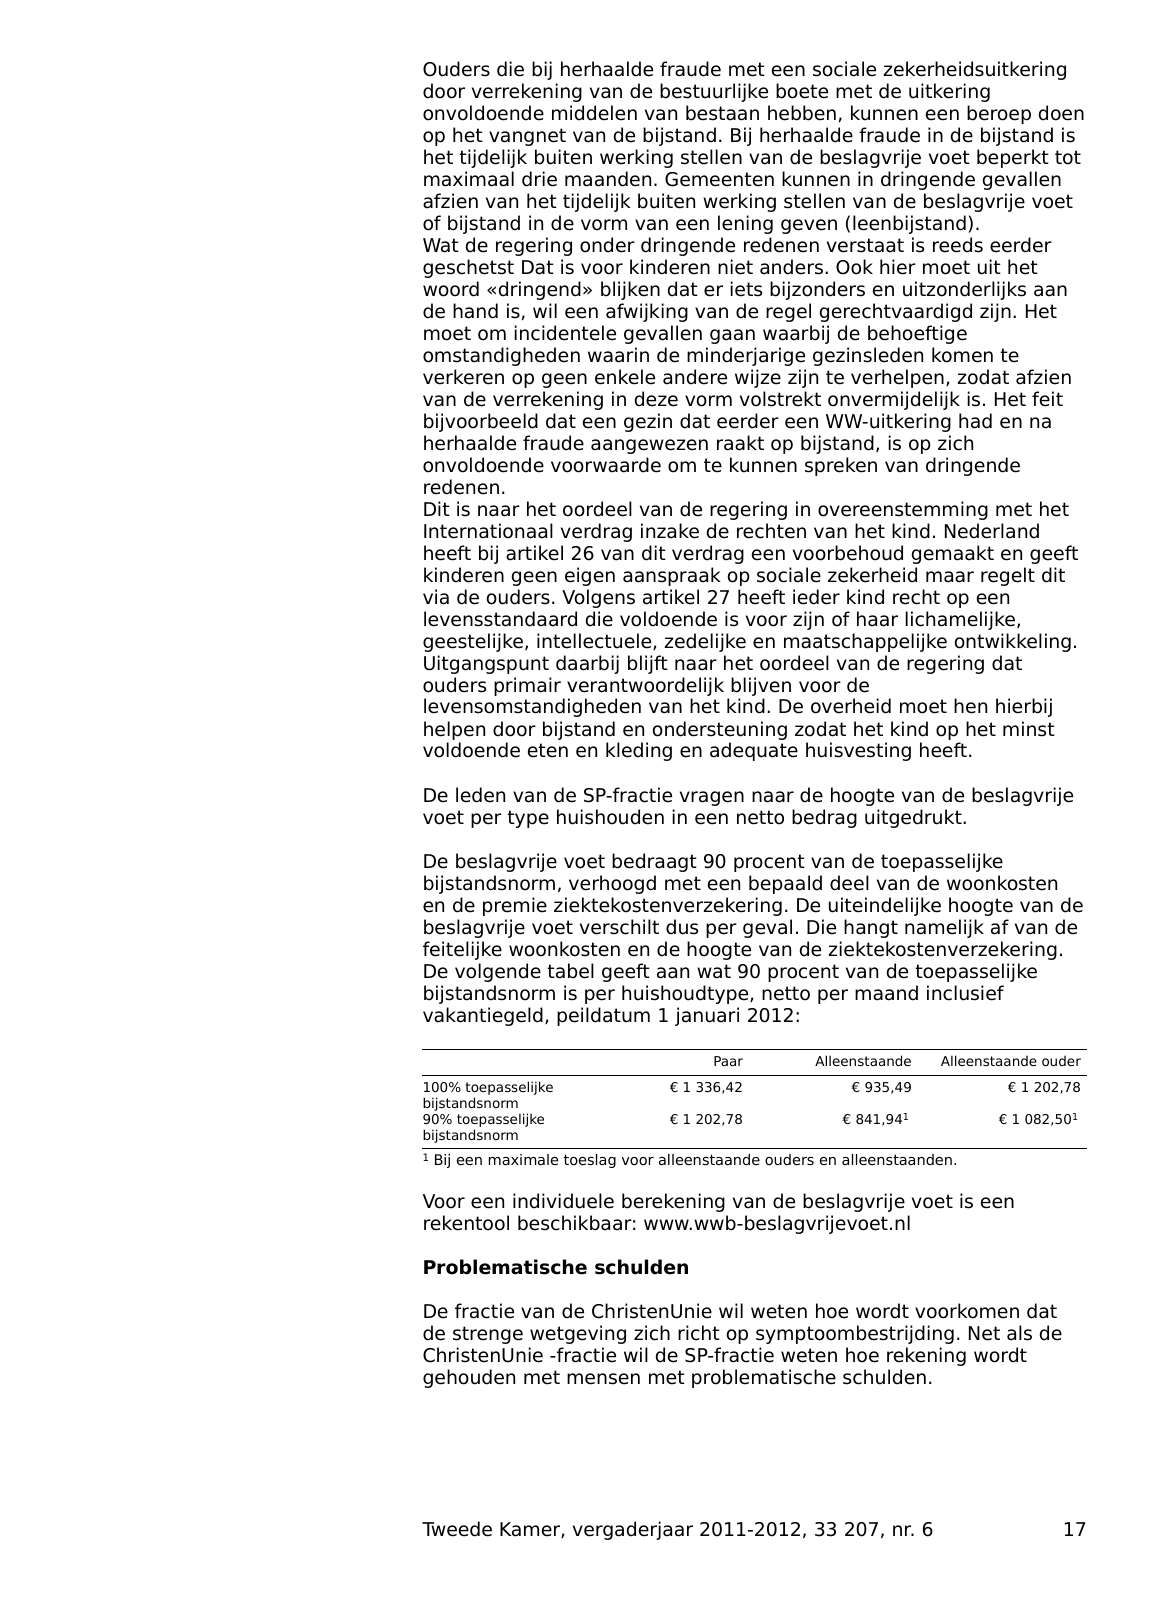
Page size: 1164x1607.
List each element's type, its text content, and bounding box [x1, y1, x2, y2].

table_header [422, 1050, 582, 1074]
subtitle Problematische schulden [422, 1257, 1087, 1279]
table_header Alleenstaande [749, 1050, 918, 1074]
text Dit is naar het oordeel van de regering in overeenstemming met het Internationaal verdrag inzake de rechten van het kind. Nederland heeft bij artikel 26 van dit verdrag een voorbehoud gemaakt en geeft kinderen geen eigen aanspraak op sociale zekerheid maar regelt dit via de ouders. Volgens artikel 27 heeft ieder kind recht op een levensstandaard die voldoende is voor zijn of haar lichamelijke, geestelijke, intellectuele, zedelijke en maatschappelijke ontwikkeling. Uitgangspunt daarbij blijft naar het oordeel van de regering dat ouders primair verantwoordelijk blijven voor de levensomstandigheden van het kind. De overheid moet hen hierbij helpen door bijstand en ondersteuning zodat het kind op het minst voldoende eten en kleding en adequate huisvesting heeft. [422, 499, 1087, 762]
table_header Paar [583, 1050, 749, 1074]
table_header Alleenstaande ouder [918, 1050, 1087, 1074]
table_cell 1 Bij een maximale toeslag voor alleenstaande ouders en alleenstaanden. [422, 1149, 1087, 1169]
text De beslagvrije voet bedraagt 90 procent van de toepasselijke bijstandsnorm, verhoogd met een bepaald deel van de woonkosten en de premie ziektekostenverzekering. De uiteindelijke hoogte van de beslagvrije voet verschilt dus per geval. Die hangt namelijk af van de feitelijke woonkosten en de hoogte van de ziektekostenverzekering. De volgende tabel geeft aan wat 90 procent van de toepasselijke bijstandsnorm is per huishoudtype, netto per maand inclusief vakantiegeld, peildatum 1 januari 2012: [422, 851, 1087, 1027]
table_cell 90% toepasselijke bijstandsnorm [422, 1112, 582, 1148]
text De fractie van de ChristenUnie wil weten hoe wordt voorkomen dat de strenge wetgeving zich richt op symptoombestrijding. Net als de ChristenUnie -fractie wil de SP-fractie weten hoe rekening wordt gehouden met mensen met problematische schulden. [422, 1301, 1087, 1389]
table_cell 100% toepasselijke bijstandsnorm [422, 1076, 582, 1112]
table_cell € 1 202,78 [583, 1112, 749, 1148]
text Voor een individuele berekening van de beslagvrije voet is een rekentool beschikbaar: www.wwb-beslagvrijevoet.nl [422, 1191, 1087, 1235]
table_cell € 935,49 [749, 1076, 918, 1112]
text Ouders die bij herhaalde fraude met een sociale zekerheidsuitkering door verrekening van de bestuurlijke boete met de uitkering onvoldoende middelen van bestaan hebben, kunnen een beroep doen op het vangnet van de bijstand. Bij herhaalde fraude in de bijstand is het tijdelijk buiten werking stellen van de beslagvrije voet beperkt tot maximaal drie maanden. Gemeenten kunnen in dringende gevallen afzien van het tijdelijk buiten werking stellen van de beslagvrije voet of bijstand in de vorm van een lening geven (leenbijstand). [422, 59, 1087, 235]
table_cell € 841,941 [749, 1112, 918, 1148]
table_cell € 1 202,78 [918, 1076, 1087, 1112]
text Wat de regering onder dringende redenen verstaat is reeds eerder geschetst Dat is voor kinderen niet anders. Ook hier moet uit het woord «dringend» blijken dat er iets bijzonders en uitzonderlijks aan de hand is, wil een afwijking van de regel gerechtvaardigd zijn. Het moet om incidentele gevallen gaan waarbij de behoeftige omstandigheden waarin de minderjarige gezinsleden komen te verkeren op geen enkele andere wijze zijn te verhelpen, zodat afzien van de verrekening in deze vorm volstrekt onvermijdelijk is. Het feit bijvoorbeeld dat een gezin dat eerder een WW-uitkering had en na herhaalde fraude aangewezen raakt op bijstand, is op zich onvoldoende voorwaarde om te kunnen spreken van dringende redenen. [422, 235, 1087, 499]
text De leden van de SP-fractie vragen naar de hoogte van de beslagvrije voet per type huishouden in een netto bedrag uitgedrukt. [422, 784, 1087, 828]
table_cell € 1 082,501 [918, 1112, 1087, 1148]
table_cell € 1 336,42 [583, 1076, 749, 1112]
